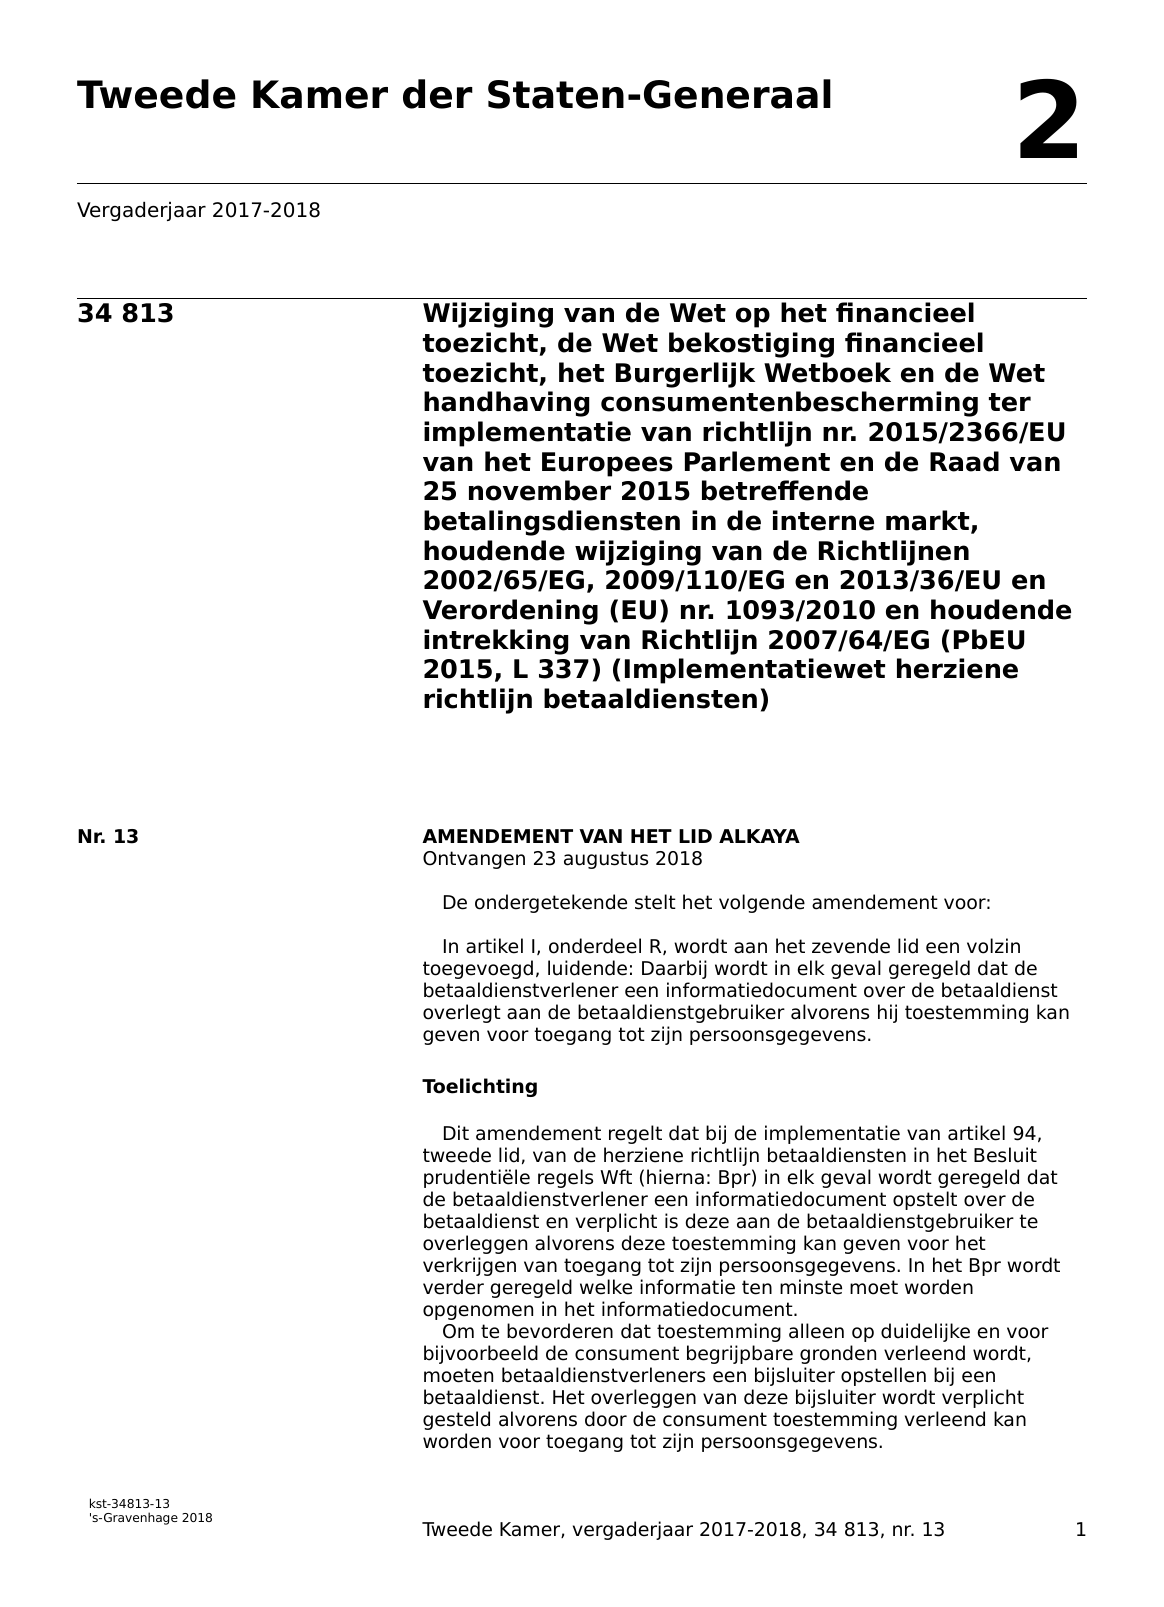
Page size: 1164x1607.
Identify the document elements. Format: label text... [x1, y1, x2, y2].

text Ontvangen 23 augustus 2018 [422, 848, 1087, 869]
subtitle Toelichting [422, 1076, 1087, 1098]
subtitle Nr. 13 AMENDEMENT VAN HET LID ALKAYA [77, 826, 1087, 848]
table_header Tweede Kamer der Staten-Generaal [77, 59, 886, 183]
text kst-34813-13 [88, 1497, 323, 1511]
text 's-Gravenhage 2018 [88, 1511, 323, 1525]
text Dit amendement regelt dat bij de implementatie van artikel 94, tweede lid, van de herziene richtlijn betaaldiensten in het Besluit prudentiële regels Wft (hierna: Bpr) in elk geval wordt geregeld dat de betaaldienstverlener een informatiedocument opstelt over de betaaldienst en verplicht is deze aan de betaaldienstgebruiker te overleggen alvorens deze toestemming kan geven voor het verkrijgen van toegang tot zijn persoonsgegevens. In het Bpr wordt verder geregeld welke informatie ten minste moet worden opgenomen in het informatiedocument. [422, 1123, 1087, 1321]
text In artikel I, onderdeel R, wordt aan het zevende lid een volzin toegevoegd, luidende: Daarbij wordt in elk geval geregeld dat de betaaldienstverlener een informatiedocument over de betaaldienst overlegt aan de betaaldienstgebruiker alvorens hij toestemming kan geven voor toegang tot zijn persoonsgegevens. [422, 936, 1087, 1046]
text Om te bevorderen dat toestemming alleen op duidelijke en voor bijvoorbeeld de consument begrijpbare gronden verleend wordt, moeten betaaldienstverleners een bijsluiter opstellen bij een betaaldienst. Het overleggen van deze bijsluiter wordt verplicht gesteld alvorens door de consument toestemming verleend kan worden voor toegang tot zijn persoonsgegevens. [422, 1321, 1087, 1452]
table_cell Vergaderjaar 2017-2018 [77, 184, 1087, 298]
table_header 2 [886, 59, 1087, 183]
text De ondergetekende stelt het volgende amendement voor: [422, 892, 1087, 914]
subtitle 34 813 Wijziging van de Wet op het financieel toezicht, de Wet bekostiging financieel toezicht, het Burgerlijk Wetboek en de Wet handhaving consumentenbescherming ter implementatie van richtlijn nr. 2015/2366/EU van het Europees Parlement en de Raad van 25 november 2015 betreffende betalingsdiensten in de interne markt, houdende wijziging van de Richtlijnen 2002/65/EG, 2009/110/EG en 2013/36/EU en Verordening (EU) nr. 1093/2010 en houdende intrekking van Richtlijn 2007/64/EG (PbEU 2015, L 337) (Implementatiewet herziene richtlijn betaaldiensten) [77, 299, 1087, 714]
